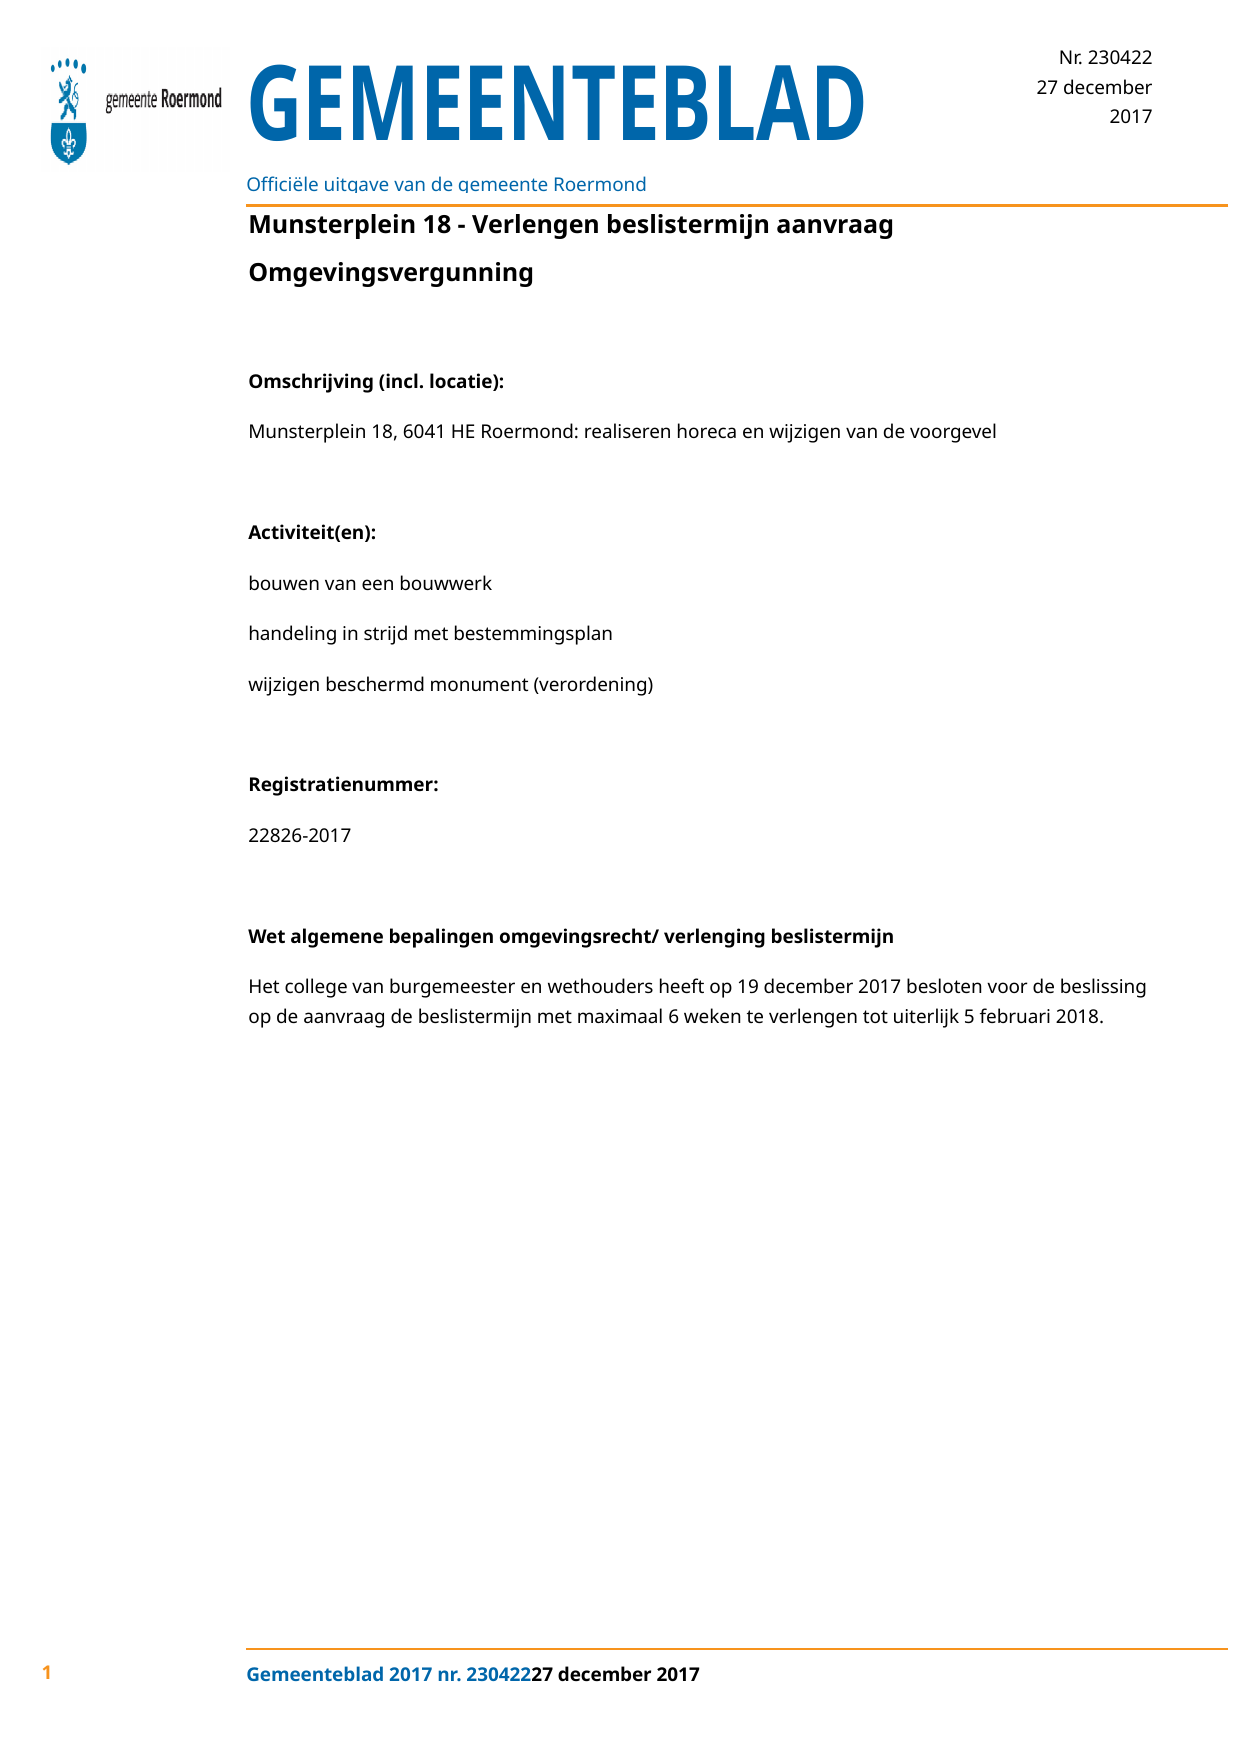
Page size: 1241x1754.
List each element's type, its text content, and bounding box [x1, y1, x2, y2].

text Registratienummer: [248, 772, 1152, 797]
text Activiteit(en): [248, 519, 1152, 545]
text Omschrijving (incl. locatie): [248, 368, 1152, 394]
text Het college van burgemeester en wethouders heeft op 19 december 2017 besloten voor de beslissing op de aanvraag de beslistermijn met maximaal 6 weken te verlengen tot uiterlijk 5 februari 2018. [248, 973, 1152, 1029]
text Wet algemene bepalingen omgevingsrecht/ verlenging beslistermijn [248, 923, 1152, 949]
text Munsterplein 18 - Verlengen beslistermijn aanvraag Omgevingsvergunning [248, 207, 1152, 288]
picture [41, 47, 231, 172]
text wijzigen beschermd monument (verordening) [248, 671, 1152, 697]
text Munsterplein 18, 6041 HE Roermond: realiseren horeca en wijzigen van de voorgevel [248, 419, 1152, 444]
text 22826-2017 [248, 822, 1152, 848]
text bouwen van een bouwwerk [248, 570, 1152, 596]
text handeling in strijd met bestemmingsplan [248, 620, 1152, 646]
